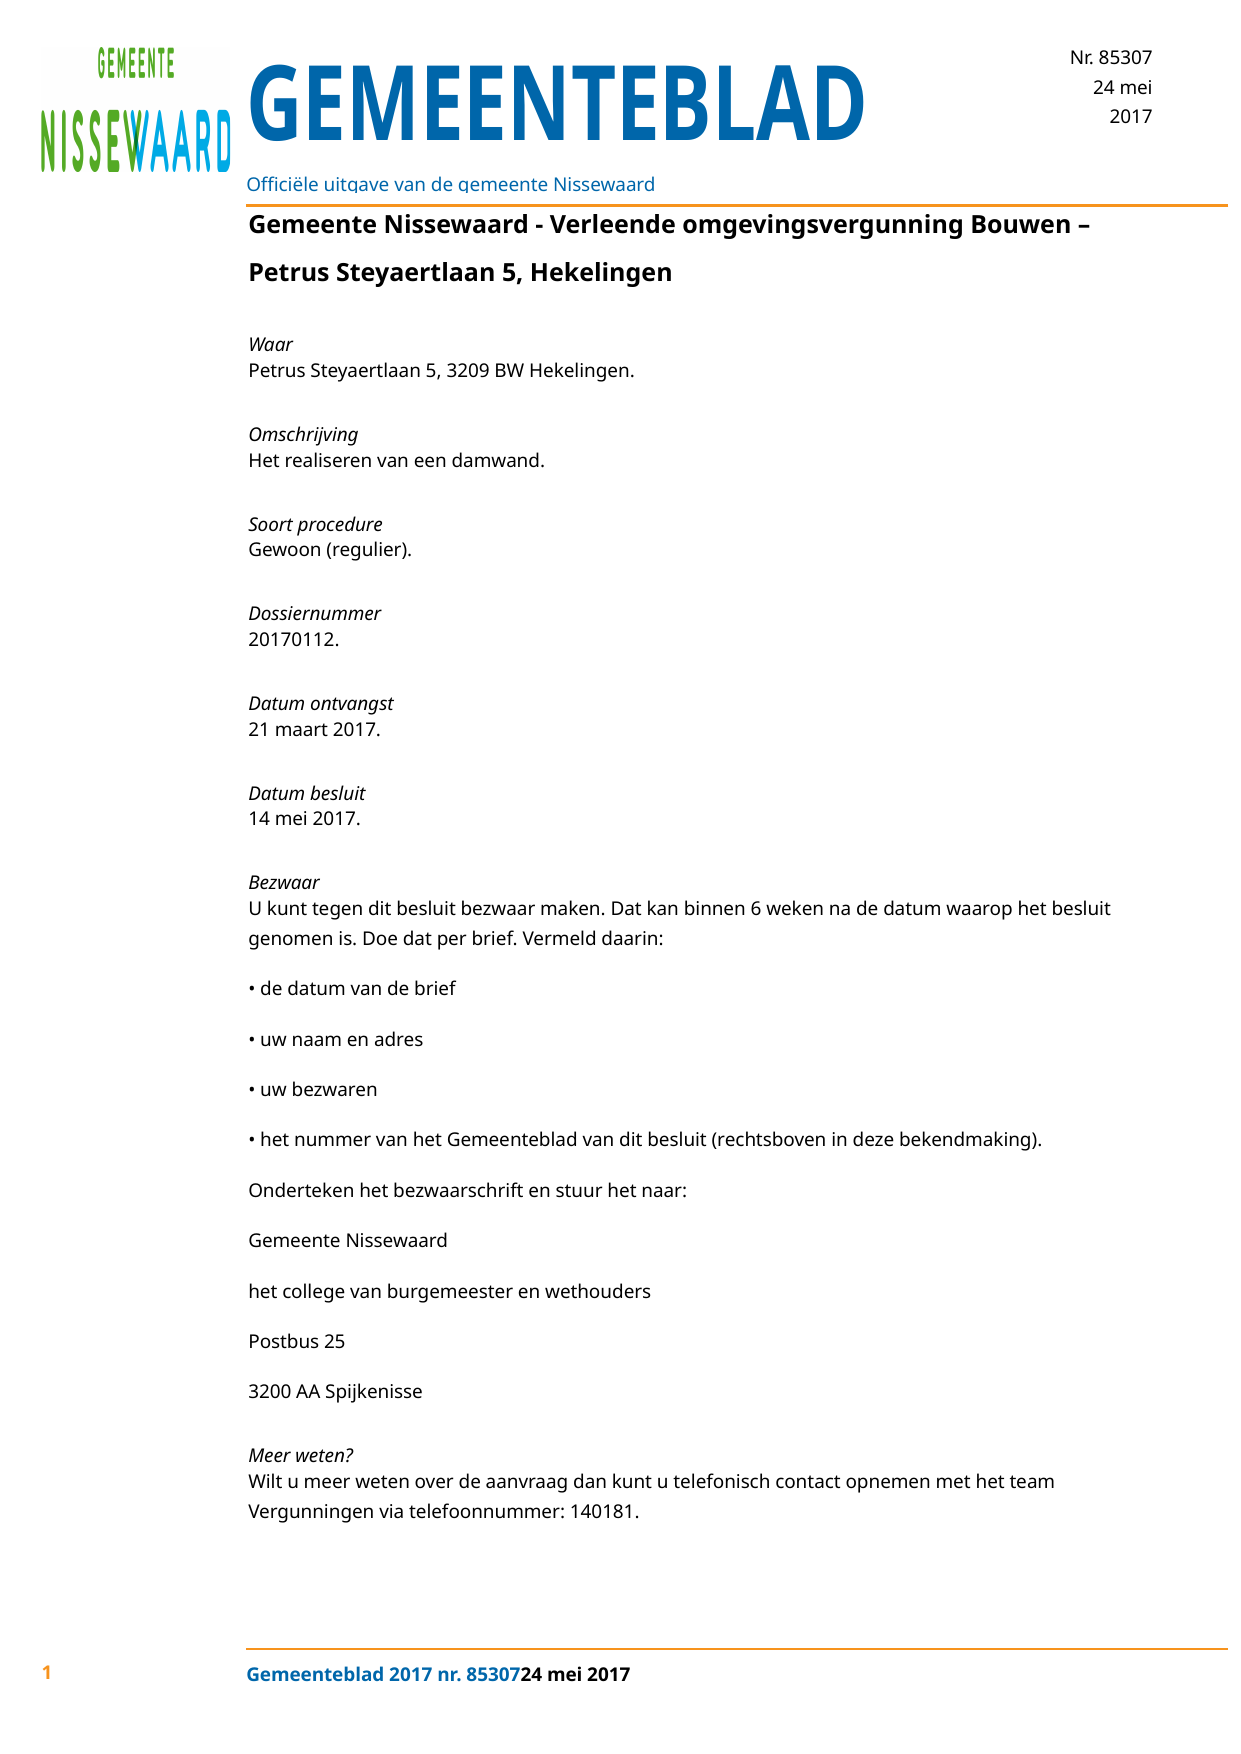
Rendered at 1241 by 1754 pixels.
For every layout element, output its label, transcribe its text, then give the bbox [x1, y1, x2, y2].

text U kunt tegen dit besluit bezwaar maken. Dat kan binnen 6 weken na de datum waarop het besluit genomen is. Doe dat per brief. Vermeld daarin: [248, 895, 1152, 951]
text Gemeente Nissewaard - Verleende omgevingsvergunning Bouwen – Petrus Steyaertlaan 5, Hekelingen [248, 207, 1152, 288]
text • uw bezwaren [248, 1076, 1152, 1102]
text Datum besluit [248, 780, 1152, 806]
picture [201, 122, 206, 138]
picture [41, 47, 231, 172]
picture [200, 151, 206, 172]
text Wilt u meer weten over de aanvraag dan kunt u telefonisch contact opnemen met het team Vergunningen via telefoonnummer: 140181. [248, 1468, 1152, 1524]
picture [222, 122, 227, 160]
text het college van burgemeester en wethouders [248, 1278, 1152, 1303]
picture [154, 157, 165, 172]
text Postbus 25 [248, 1328, 1152, 1354]
picture [176, 157, 187, 172]
text Soort procedure [248, 511, 1152, 537]
text Dossiernummer [248, 601, 1152, 626]
text Meer weten? [248, 1443, 1152, 1468]
text Het realiseren van een damwand. [248, 447, 1152, 473]
text 3200 AA Spijkenisse [248, 1379, 1152, 1404]
text Gewoon (regulier). [248, 537, 1152, 562]
text Petrus Steyaertlaan 5, 3209 BW Hekelingen. [248, 357, 1152, 383]
text Waar [248, 331, 1152, 357]
text 21 maart 2017. [248, 716, 1152, 742]
text • het nummer van het Gemeenteblad van dit besluit (rechtsboven in deze bekendmaking). [248, 1127, 1152, 1152]
text • uw naam en adres [248, 1026, 1152, 1051]
text Datum ontvangst [248, 690, 1152, 716]
text Omschrijving [248, 421, 1152, 447]
text Onderteken het bezwaarschrift en stuur het naar: [248, 1177, 1152, 1203]
text Bezwaar [248, 869, 1152, 895]
text 14 mei 2017. [248, 806, 1152, 831]
text • de datum van de brief [248, 975, 1152, 1001]
text Gemeente Nissewaard [248, 1227, 1152, 1253]
text 20170112. [248, 626, 1152, 652]
